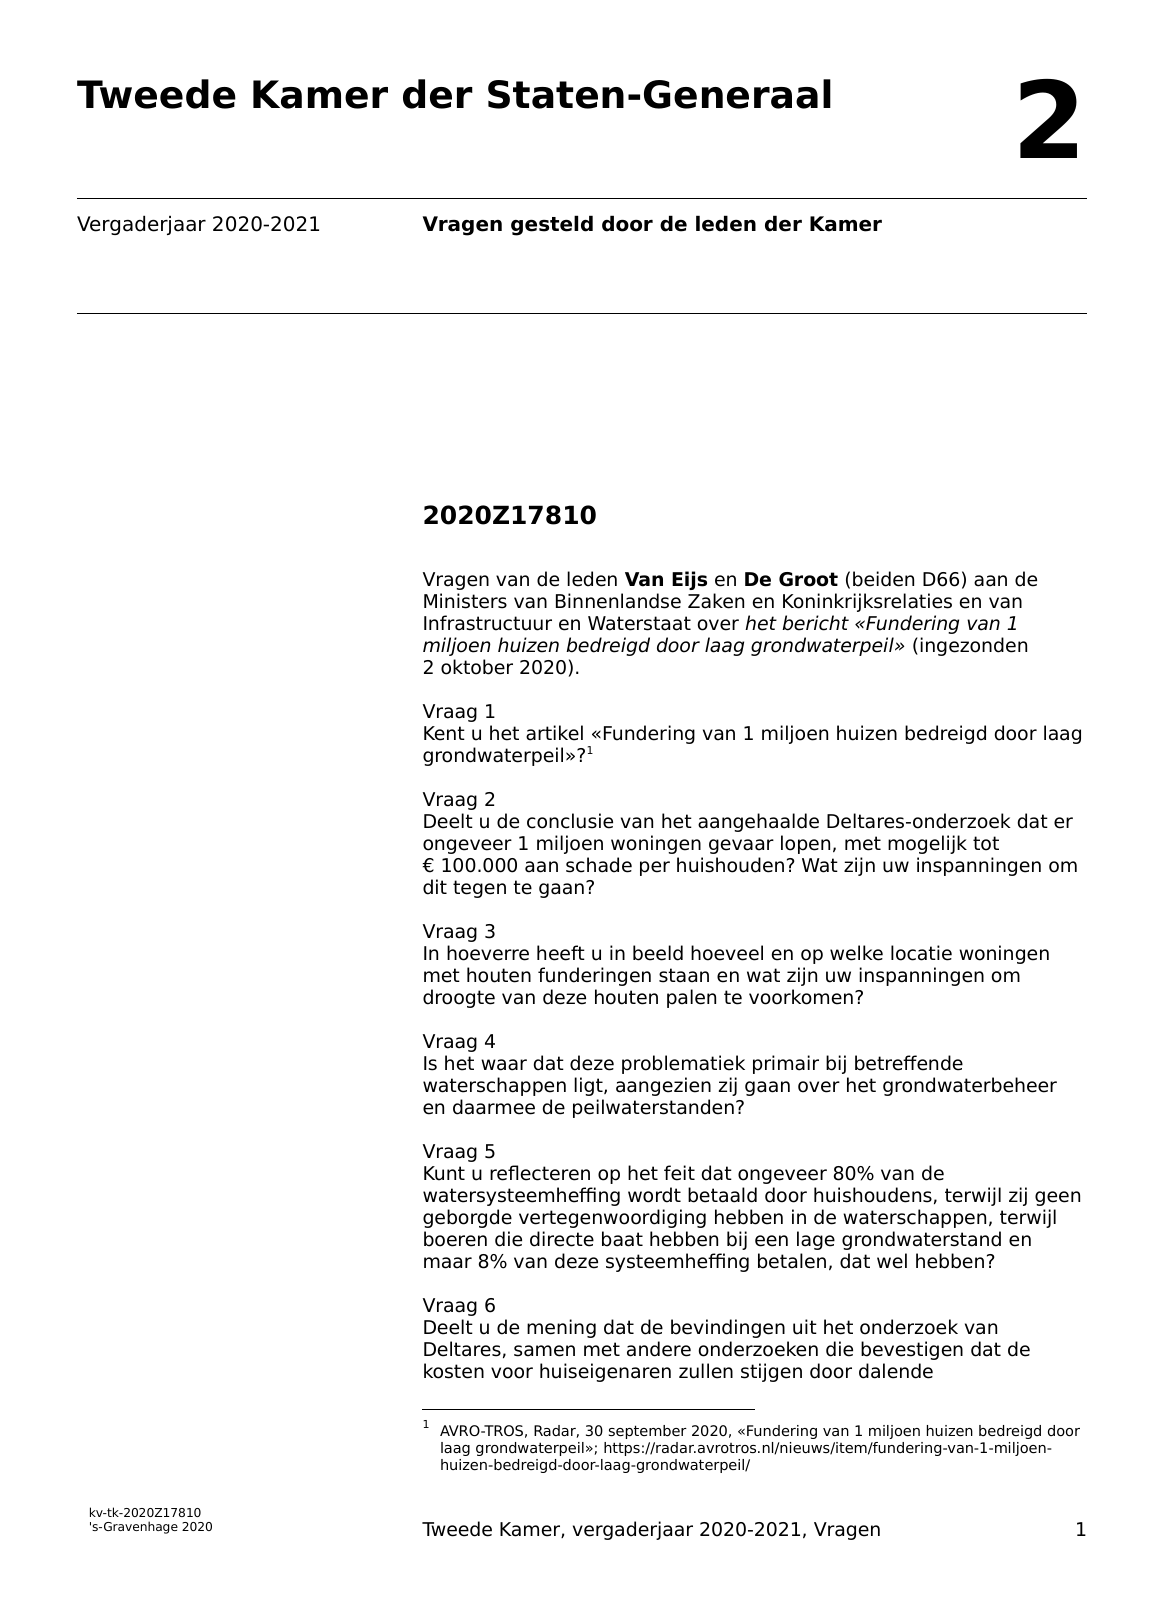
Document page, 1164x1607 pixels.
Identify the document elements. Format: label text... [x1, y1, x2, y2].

table_cell Vergaderjaar 2020-2021 [77, 199, 422, 313]
text Vraag 5 [422, 1141, 1087, 1163]
text Vraag 6 [422, 1295, 1087, 1317]
text 2020Z17810 [422, 501, 1087, 531]
text kv-tk-2020Z17810 [88, 1506, 323, 1520]
text Deelt u de conclusie van het aangehaalde Deltares-onderzoek dat er ongeveer 1 miljoen woningen gevaar lopen, met mogelijk tot € 100.000 aan schade per huishouden? Wat zijn uw inspanningen om dit tegen te gaan? [422, 811, 1087, 899]
text 's-Gravenhage 2020 [88, 1520, 323, 1534]
text Kunt u reflecteren op het feit dat ongeveer 80% van de watersysteemheffing wordt betaald door huishoudens, terwijl zij geen geborgde vertegenwoordiging hebben in de waterschappen, terwijl boeren die directe baat hebben bij een lage grondwaterstand en maar 8% van deze systeemheffing betalen, dat wel hebben? [422, 1163, 1087, 1273]
text Kent u het artikel «Fundering van 1 miljoen huizen bedreigd door laag grondwaterpeil»? [422, 723, 1087, 767]
text Vragen van de leden Van Eijs en De Groot (beiden D66) aan de Ministers van Binnenlandse Zaken en Koninkrijksrelaties en van Infrastructuur en Waterstaat over het bericht «Fundering van 1 miljoen huizen bedreigd door laag grondwaterpeil» (ingezonden 2 oktober 2020). [422, 569, 1087, 679]
text Vraag 2 [422, 789, 1087, 811]
table_header 2 [886, 59, 1087, 198]
text Vraag 3 [422, 921, 1087, 943]
text Vraag 1 [422, 701, 1087, 723]
text Is het waar dat deze problematiek primair bij betreffende waterschappen ligt, aangezien zij gaan over het grondwaterbeheer en daarmee de peilwaterstanden? [422, 1053, 1087, 1119]
text AVRO-TROS, Radar, 30 september 2020, «Fundering van 1 miljoen huizen bedreigd door laag grondwaterpeil»; https://radar.avrotros.nl/nieuws/item/fundering-van-1-miljoen-huizen-bedreigd-door-laag-grondwaterpeil/ [422, 1418, 1087, 1474]
text Vraag 4 [422, 1031, 1087, 1053]
text In hoeverre heeft u in beeld hoeveel en op welke locatie woningen met houten funderingen staan en wat zijn uw inspanningen om droogte van deze houten palen te voorkomen? [422, 943, 1087, 1009]
table_header Tweede Kamer der Staten-Generaal [77, 59, 886, 198]
text Deelt u de mening dat de bevindingen uit het onderzoek van Deltares, samen met andere onderzoeken die bevestigen dat de kosten voor huiseigenaren zullen stijgen door dalende [422, 1317, 1087, 1383]
table_cell Vragen gesteld door de leden der Kamer [422, 199, 1087, 313]
